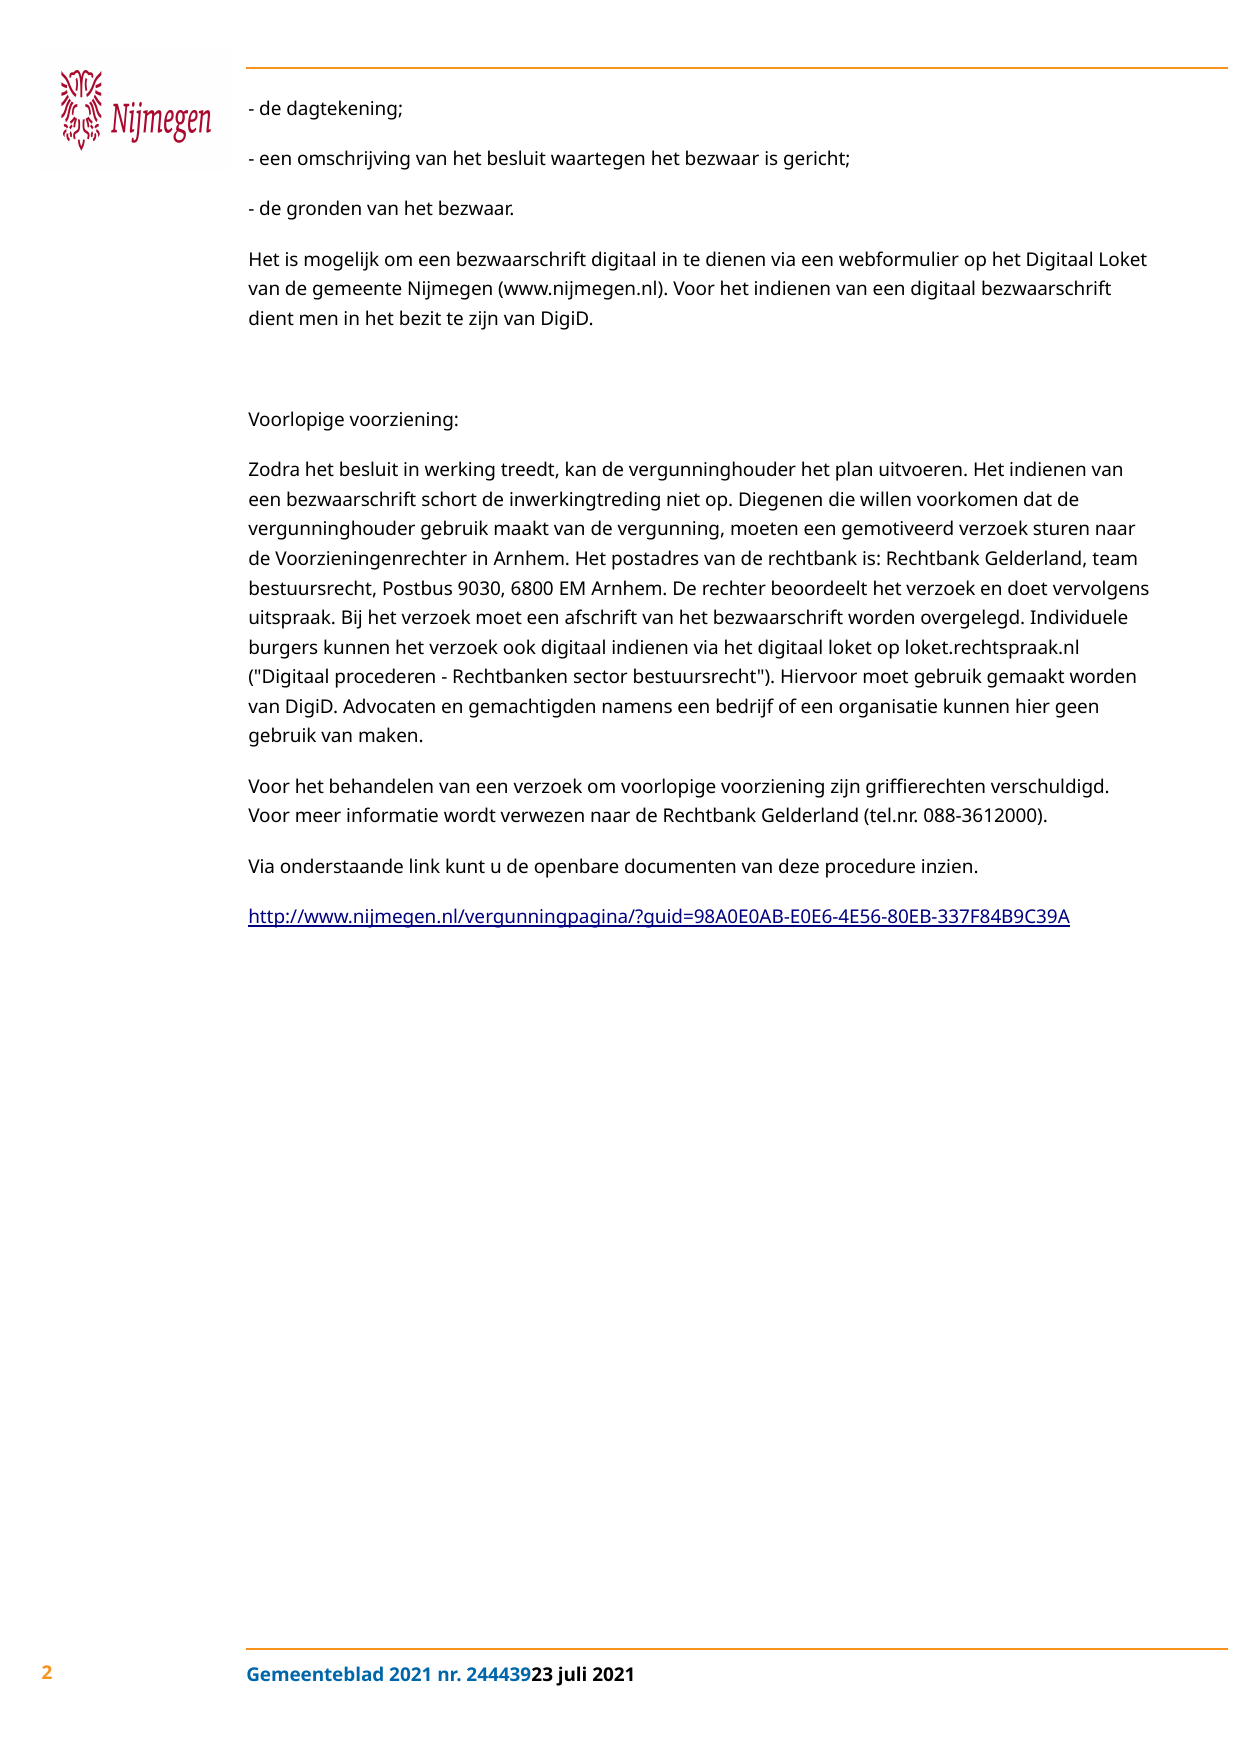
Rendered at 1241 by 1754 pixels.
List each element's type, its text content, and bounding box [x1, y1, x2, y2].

text Via onderstaande link kunt u de openbare documenten van deze procedure inzien. [248, 853, 1152, 879]
text Voor het behandelen van een verzoek om voorlopige voorziening zijn griffierechten verschuldigd. Voor meer informatie wordt verwezen naar de Rechtbank Gelderland (tel.nr. 088-3612000). [248, 773, 1152, 828]
text - de dagtekening; [248, 95, 1152, 121]
text Voorlopige voorziening: [248, 406, 1152, 432]
text Het is mogelijk om een bezwaarschrift digitaal in te dienen via een webformulier op het Digitaal Loket van de gemeente Nijmegen (www.nijmegen.nl). Voor het indienen van een digitaal bezwaarschrift dient men in het bezit te zijn van DigiD. [248, 246, 1152, 331]
picture [41, 47, 231, 172]
text Zodra het besluit in werking treedt, kan de vergunninghouder het plan uitvoeren. Het indienen van een bezwaarschrift schort de inwerkingtreding niet op. Diegenen die willen voorkomen dat de vergunninghouder gebruik maakt van de vergunning, moeten een gemotiveerd verzoek sturen naar de Voorzieningenrechter in Arnhem. Het postadres van de rechtbank is: Rechtbank Gelderland, team bestuursrecht, Postbus 9030, 6800 EM Arnhem. De rechter beoordeelt het verzoek en doet vervolgens uitspraak. Bij het verzoek moet een afschrift van het bezwaarschrift worden overgelegd. Individuele burgers kunnen het verzoek ook digitaal indienen via het digitaal loket op loket.rechtspraak.nl ("Digitaal procederen - Rechtbanken sector bestuursrecht"). Hiervoor moet gebruik gemaakt worden van DigiD. Advocaten en gemachtigden namens een bedrijf of een organisatie kunnen hier geen gebruik van maken. [248, 456, 1152, 748]
text - de gronden van het bezwaar. [248, 196, 1152, 221]
text http://www.nijmegen.nl/vergunningpagina/?guid=98A0E0AB-E0E6-4E56-80EB-337F84B9C39A [248, 903, 1152, 929]
text - een omschrijving van het besluit waartegen het bezwaar is gericht; [248, 145, 1152, 171]
